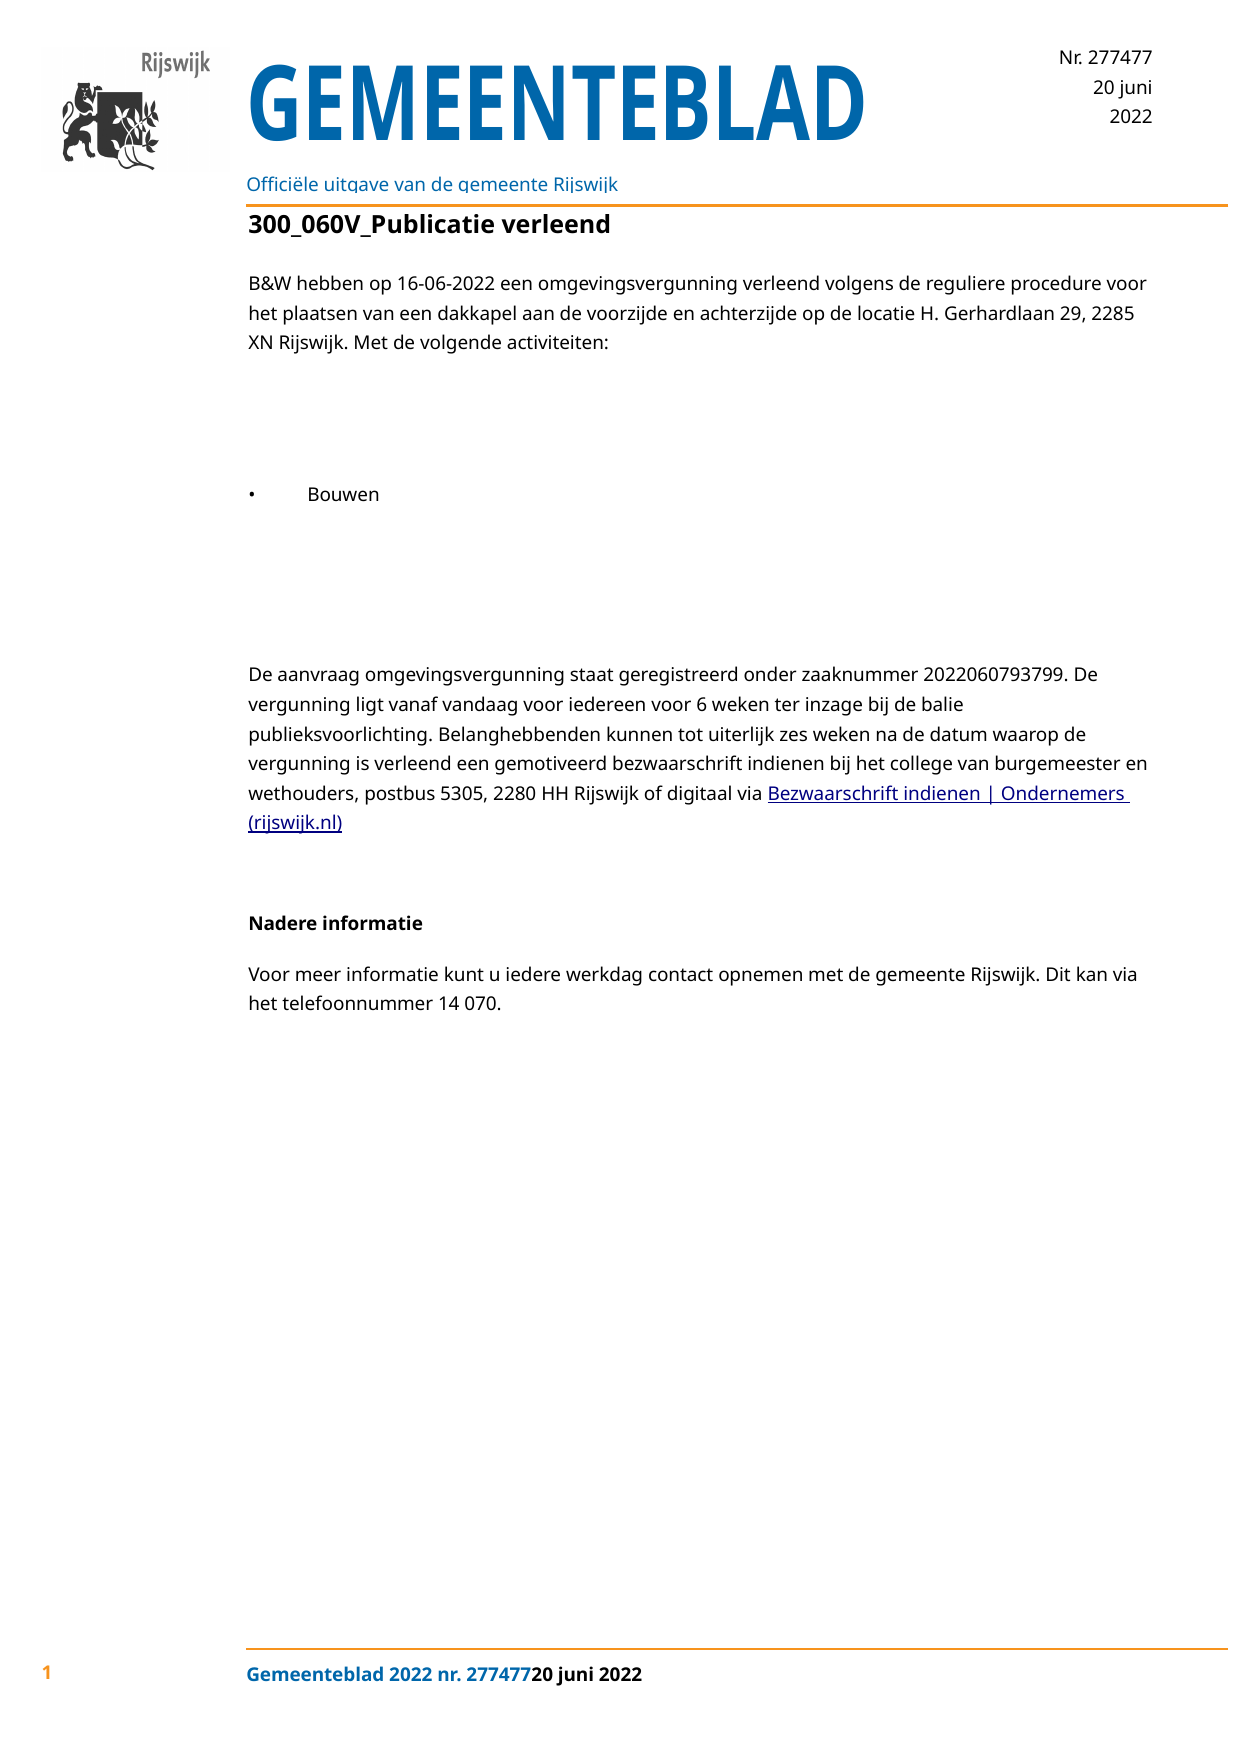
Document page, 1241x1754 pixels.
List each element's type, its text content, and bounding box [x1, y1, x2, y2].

text B&W hebben op 16-06-2022 een omgevingsvergunning verleend volgens de reguliere procedure voor het plaatsen van een dakkapel aan de voorzijde en achterzijde op de locatie H. Gerhardlaan 29, 2285 XN Rijswijk. Met de volgende activiteiten: [248, 270, 1152, 355]
text De aanvraag omgevingsvergunning staat geregistreerd onder zaaknummer 2022060793799. De vergunning ligt vanaf vandaag voor iedereen voor 6 weken ter inzage bij de balie publieksvoorlichting. Belanghebbenden kunnen tot uiterlijk zes weken na de datum waarop de vergunning is verleend een gemotiveerd bezwaarschrift indienen bij het college van burgemeester en wethouders, postbus 5305, 2280 HH Rijswijk of digitaal via Bezwaarschrift indienen | Ondernemers (rijswijk.nl) [248, 662, 1152, 835]
list Bouwen [248, 481, 1152, 506]
text 300_060V_Publicatie verleend [248, 207, 1152, 241]
text Nadere informatie [248, 910, 1152, 936]
picture [41, 47, 231, 172]
text Voor meer informatie kunt u iedere werkdag contact opnemen met de gemeente Rijswijk. Dit kan via het telefoonnummer 14 070. [248, 961, 1152, 1016]
